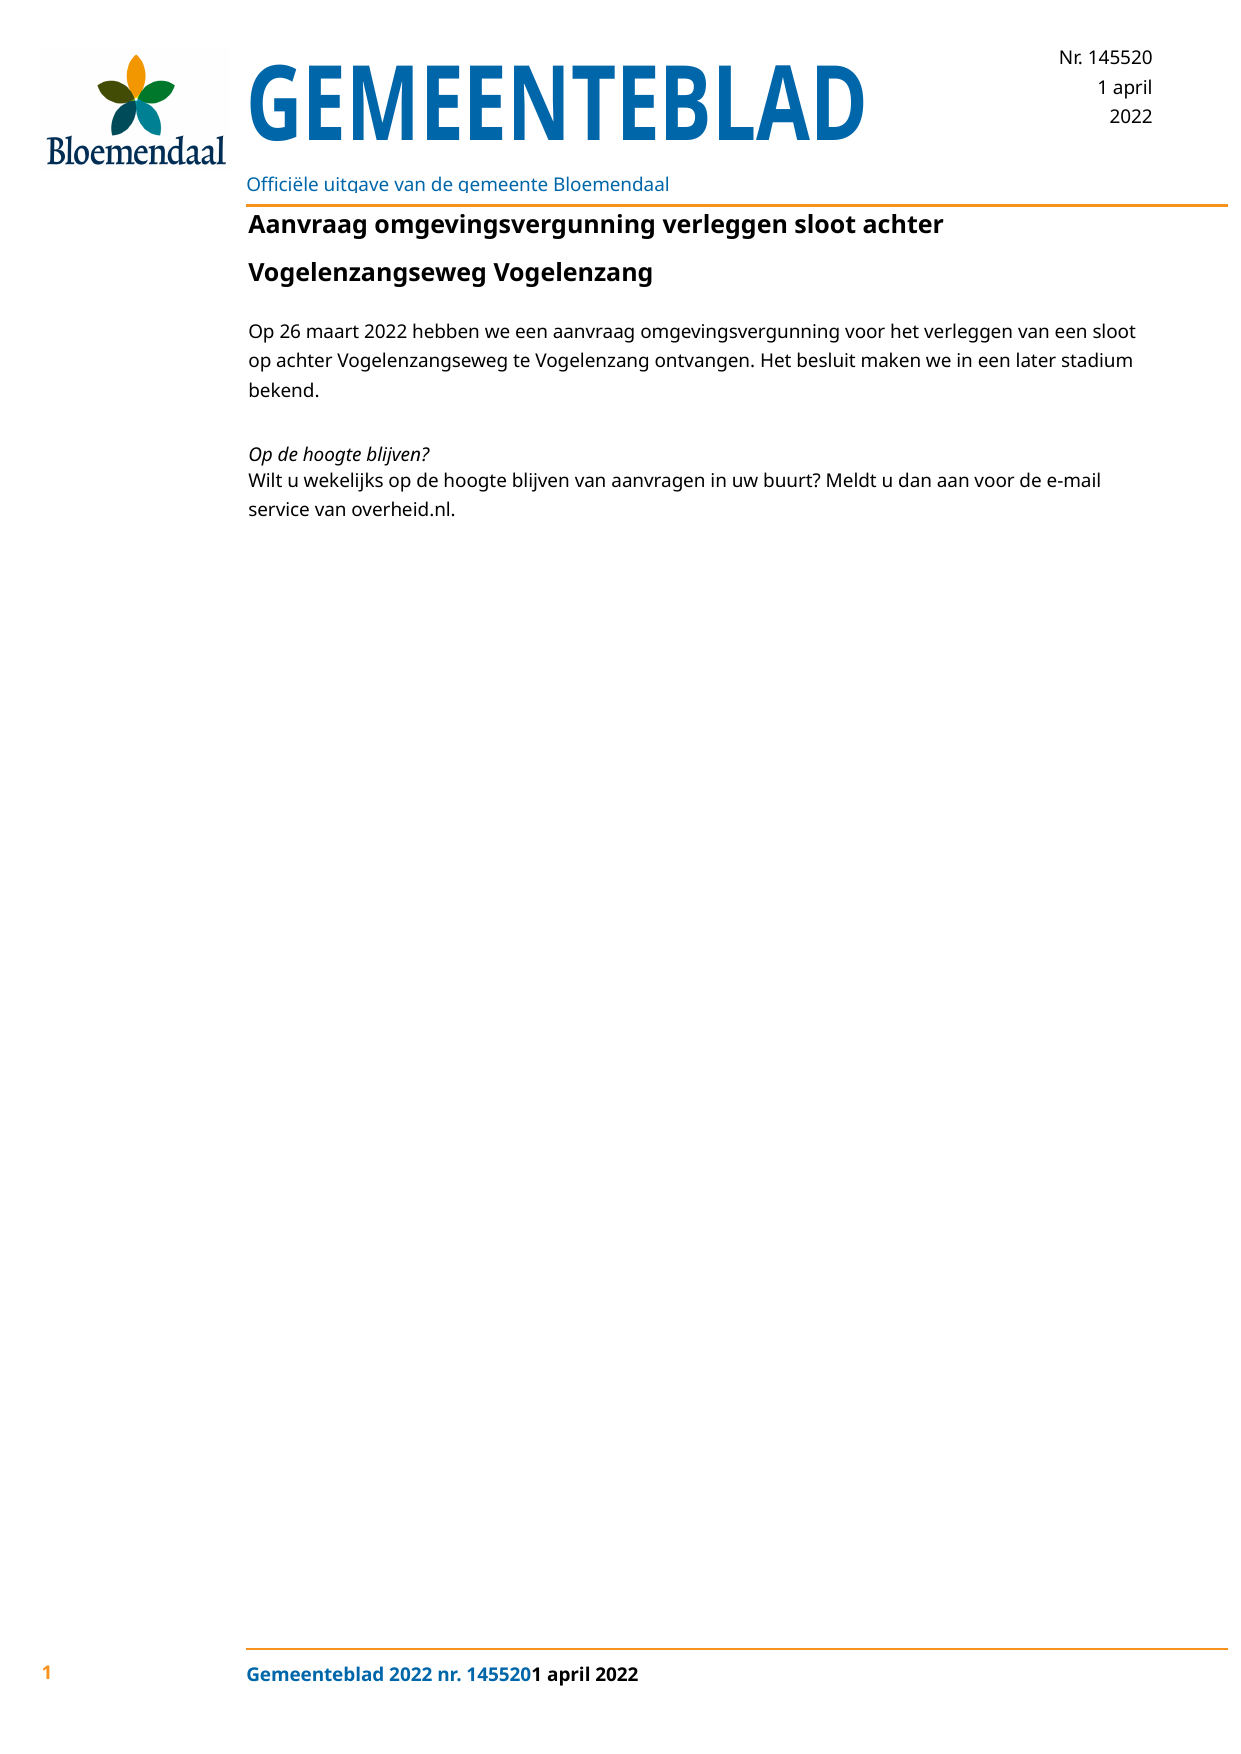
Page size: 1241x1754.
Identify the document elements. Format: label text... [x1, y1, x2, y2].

text Wilt u wekelijks op de hoogte blijven van aanvragen in uw buurt? Meldt u dan aan voor de e-mail service van overheid.nl. [248, 467, 1152, 522]
text Op 26 maart 2022 hebben we een aanvraag omgevingsvergunning voor het verleggen van een sloot op achter Vogelenzangseweg te Vogelenzang ontvangen. Het besluit maken we in een later stadium bekend. [248, 318, 1152, 403]
text Op de hoogte blijven? [248, 441, 1152, 467]
picture [41, 47, 231, 172]
text Aanvraag omgevingsvergunning verleggen sloot achter Vogelenzangseweg Vogelenzang [248, 207, 1152, 288]
